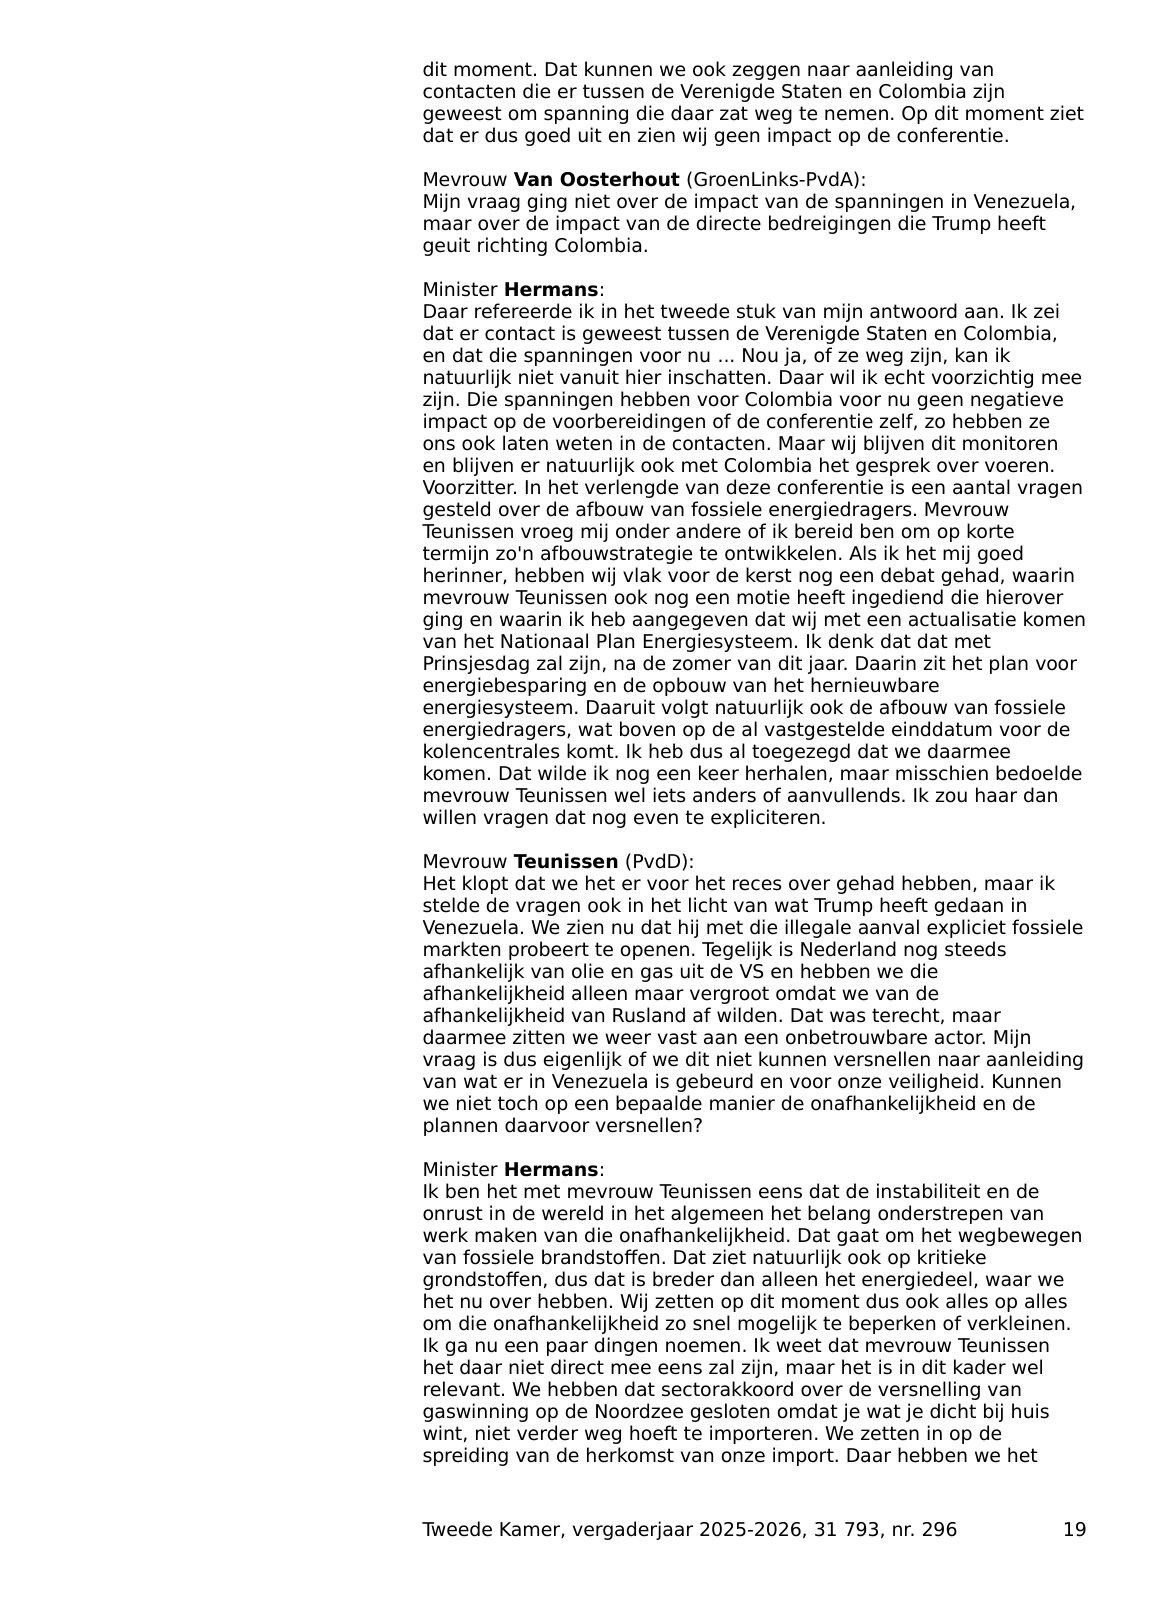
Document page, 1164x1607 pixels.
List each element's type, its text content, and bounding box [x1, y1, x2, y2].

text Mevrouw Van Oosterhout (GroenLinks-PvdA): [422, 169, 1087, 191]
text Voorzitter. In het verlengde van deze conferentie is een aantal vragen gesteld over de afbouw van fossiele energiedragers. Mevrouw Teunissen vroeg mij onder andere of ik bereid ben om op korte termijn zo'n afbouwstrategie te ontwikkelen. Als ik het mij goed herinner, hebben wij vlak voor de kerst nog een debat gehad, waarin mevrouw Teunissen ook nog een motie heeft ingediend die hierover ging en waarin ik heb aangegeven dat wij met een actualisatie komen van het Nationaal Plan Energiesysteem. Ik denk dat dat met Prinsjesdag zal zijn, na de zomer van dit jaar. Daarin zit het plan voor energiebesparing en de opbouw van het hernieuwbare energiesysteem. Daaruit volgt natuurlijk ook de afbouw van fossiele energiedragers, wat boven op de al vastgestelde einddatum voor de kolencentrales komt. Ik heb dus al toegezegd dat we daarmee komen. Dat wilde ik nog een keer herhalen, maar misschien bedoelde mevrouw Teunissen wel iets anders of aanvullends. Ik zou haar dan willen vragen dat nog even te expliciteren. [422, 477, 1087, 829]
text dit moment. Dat kunnen we ook zeggen naar aanleiding van contacten die er tussen de Verenigde Staten en Colombia zijn geweest om spanning die daar zat weg te nemen. Op dit moment ziet dat er dus goed uit en zien wij geen impact op de conferentie. [422, 59, 1087, 147]
text Minister Hermans: [422, 279, 1087, 301]
text Mevrouw Teunissen (PvdD): [422, 851, 1087, 873]
text Minister Hermans: [422, 1159, 1087, 1181]
text Daar refereerde ik in het tweede stuk van mijn antwoord aan. Ik zei dat er contact is geweest tussen de Verenigde Staten en Colombia, en dat die spanningen voor nu ... Nou ja, of ze weg zijn, kan ik natuurlijk niet vanuit hier inschatten. Daar wil ik echt voorzichtig mee zijn. Die spanningen hebben voor Colombia voor nu geen negatieve impact op de voorbereidingen of de conferentie zelf, zo hebben ze ons ook laten weten in de contacten. Maar wij blijven dit monitoren en blijven er natuurlijk ook met Colombia het gesprek over voeren. [422, 301, 1087, 477]
text Mijn vraag ging niet over de impact van de spanningen in Venezuela, maar over de impact van de directe bedreigingen die Trump heeft geuit richting Colombia. [422, 191, 1087, 257]
text Het klopt dat we het er voor het reces over gehad hebben, maar ik stelde de vragen ook in het licht van wat Trump heeft gedaan in Venezuela. We zien nu dat hij met die illegale aanval expliciet fossiele markten probeert te openen. Tegelijk is Nederland nog steeds afhankelijk van olie en gas uit de VS en hebben we die afhankelijkheid alleen maar vergroot omdat we van de afhankelijkheid van Rusland af wilden. Dat was terecht, maar daarmee zitten we weer vast aan een onbetrouwbare actor. Mijn vraag is dus eigenlijk of we dit niet kunnen versnellen naar aanleiding van wat er in Venezuela is gebeurd en voor onze veiligheid. Kunnen we niet toch op een bepaalde manier de onafhankelijkheid en de plannen daarvoor versnellen? [422, 873, 1087, 1137]
text Ik ben het met mevrouw Teunissen eens dat de instabiliteit en de onrust in de wereld in het algemeen het belang onderstrepen van werk maken van die onafhankelijkheid. Dat gaat om het wegbewegen van fossiele brandstoffen. Dat ziet natuurlijk ook op kritieke grondstoffen, dus dat is breder dan alleen het energiedeel, waar we het nu over hebben. Wij zetten op dit moment dus ook alles op alles om die onafhankelijkheid zo snel mogelijk te beperken of verkleinen. Ik ga nu een paar dingen noemen. Ik weet dat mevrouw Teunissen het daar niet direct mee eens zal zijn, maar het is in dit kader wel relevant. We hebben dat sectorakkoord over de versnelling van gaswinning op de Noordzee gesloten omdat je wat je dicht bij huis wint, niet verder weg hoeft te importeren. We zetten in op de spreiding van de herkomst van onze import. Daar hebben we het [422, 1181, 1087, 1467]
